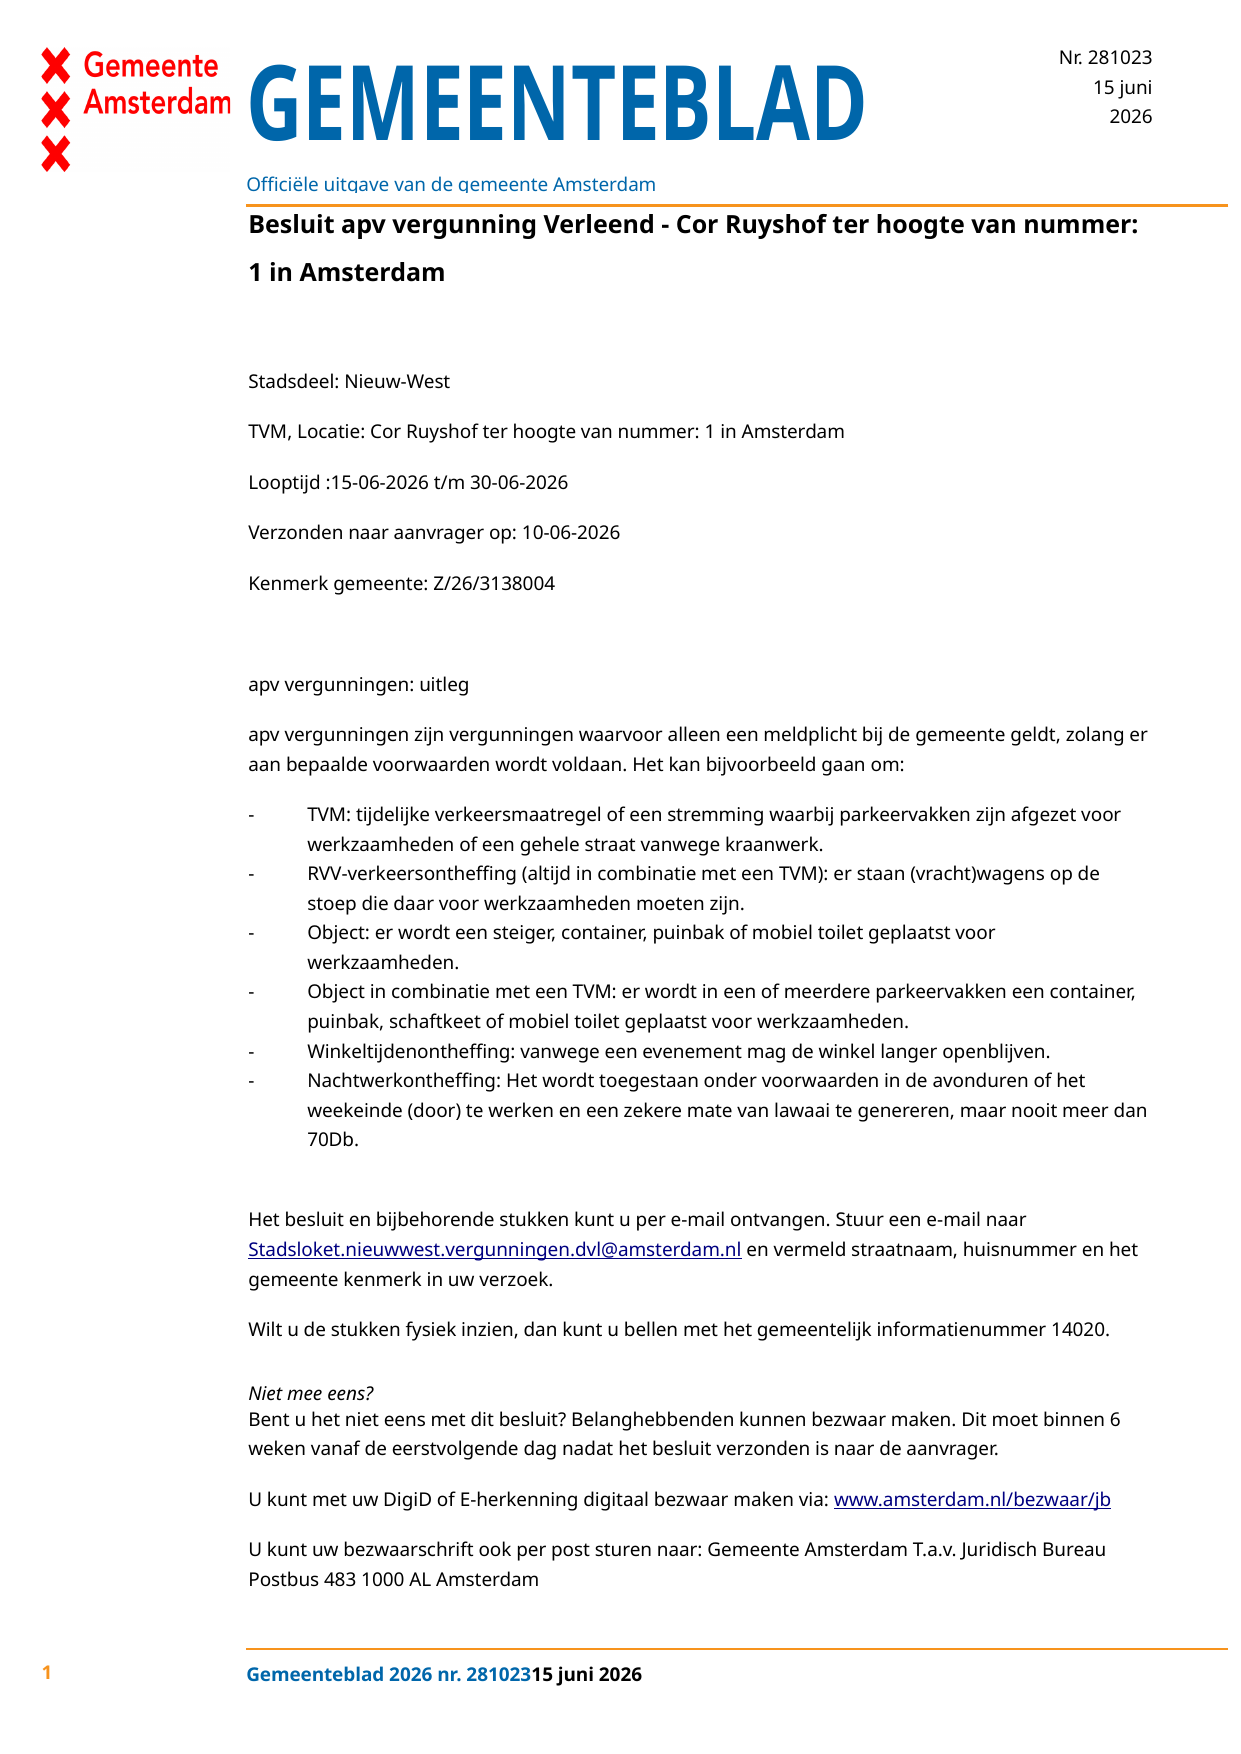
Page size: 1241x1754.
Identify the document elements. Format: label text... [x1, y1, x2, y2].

text Besluit apv vergunning Verleend - Cor Ruyshof ter hoogte van nummer: 1 in Amsterdam [248, 207, 1152, 288]
list TVM: tijdelijke verkeersmaatregel of een stremming waarbij parkeervakken zijn afgezet voor werkzaamheden of een gehele straat vanwege kraanwerk. [248, 801, 1152, 857]
text U kunt uw bezwaarschrift ook per post sturen naar: Gemeente Amsterdam T.a.v. Juridisch Bureau Postbus 483 1000 AL Amsterdam [248, 1536, 1152, 1592]
text Looptijd :15-06-2026 t/m 30-06-2026 [248, 469, 1152, 495]
text TVM, Locatie: Cor Ruyshof ter hoogte van nummer: 1 in Amsterdam [248, 419, 1152, 444]
list Winkeltijdenontheffing: vanwege een evenement mag de winkel langer openblijven. [248, 1038, 1152, 1064]
picture [41, 47, 231, 172]
list Nachtwerkontheffing: Het wordt toegestaan onder voorwaarden in de avonduren of het weekeinde (door) te werken en een zekere mate van lawaai te genereren, maar nooit meer dan 70Db. [248, 1067, 1152, 1152]
text Kenmerk gemeente: Z/26/3138004 [248, 570, 1152, 596]
text Het besluit en bijbehorende stukken kunt u per e-mail ontvangen. Stuur een e-mail naar Stadsloket.nieuwwest.vergunningen.dvl@amsterdam.nl en vermeld straatnaam, huisnummer en het gemeente kenmerk in uw verzoek. [248, 1207, 1152, 1292]
text Niet mee eens? [248, 1380, 1152, 1406]
text Verzonden naar aanvrager op: 10-06-2026 [248, 519, 1152, 545]
list Object: er wordt een steiger, container, puinbak of mobiel toilet geplaatst voor werkzaamheden. [248, 919, 1152, 975]
text Bent u het niet eens met dit besluit? Belanghebbenden kunnen bezwaar maken. Dit moet binnen 6 weken vanaf de eerstvolgende dag nadat het besluit verzonden is naar de aanvrager. [248, 1406, 1152, 1461]
text Stadsdeel: Nieuw-West [248, 368, 1152, 394]
list Object in combinatie met een TVM: er wordt in een of meerdere parkeervakken een container, puinbak, schaftkeet of mobiel toilet geplaatst voor werkzaamheden. [248, 979, 1152, 1034]
text apv vergunningen: uitleg [248, 671, 1152, 697]
text Wilt u de stukken fysiek inzien, dan kunt u bellen met het gemeentelijk informatienummer 14020. [248, 1316, 1152, 1342]
list RVV-verkeersontheffing (altijd in combinatie met een TVM): er staan (vracht)wagens op de stoep die daar voor werkzaamheden moeten zijn. [248, 860, 1152, 916]
text apv vergunningen zijn vergunningen waarvoor alleen een meldplicht bij de gemeente geldt, zolang er aan bepaalde voorwaarden wordt voldaan. Het kan bijvoorbeeld gaan om: [248, 721, 1152, 777]
text U kunt met uw DigiD of E-herkenning digitaal bezwaar maken via: www.amsterdam.nl/bezwaar/jb [248, 1486, 1152, 1512]
